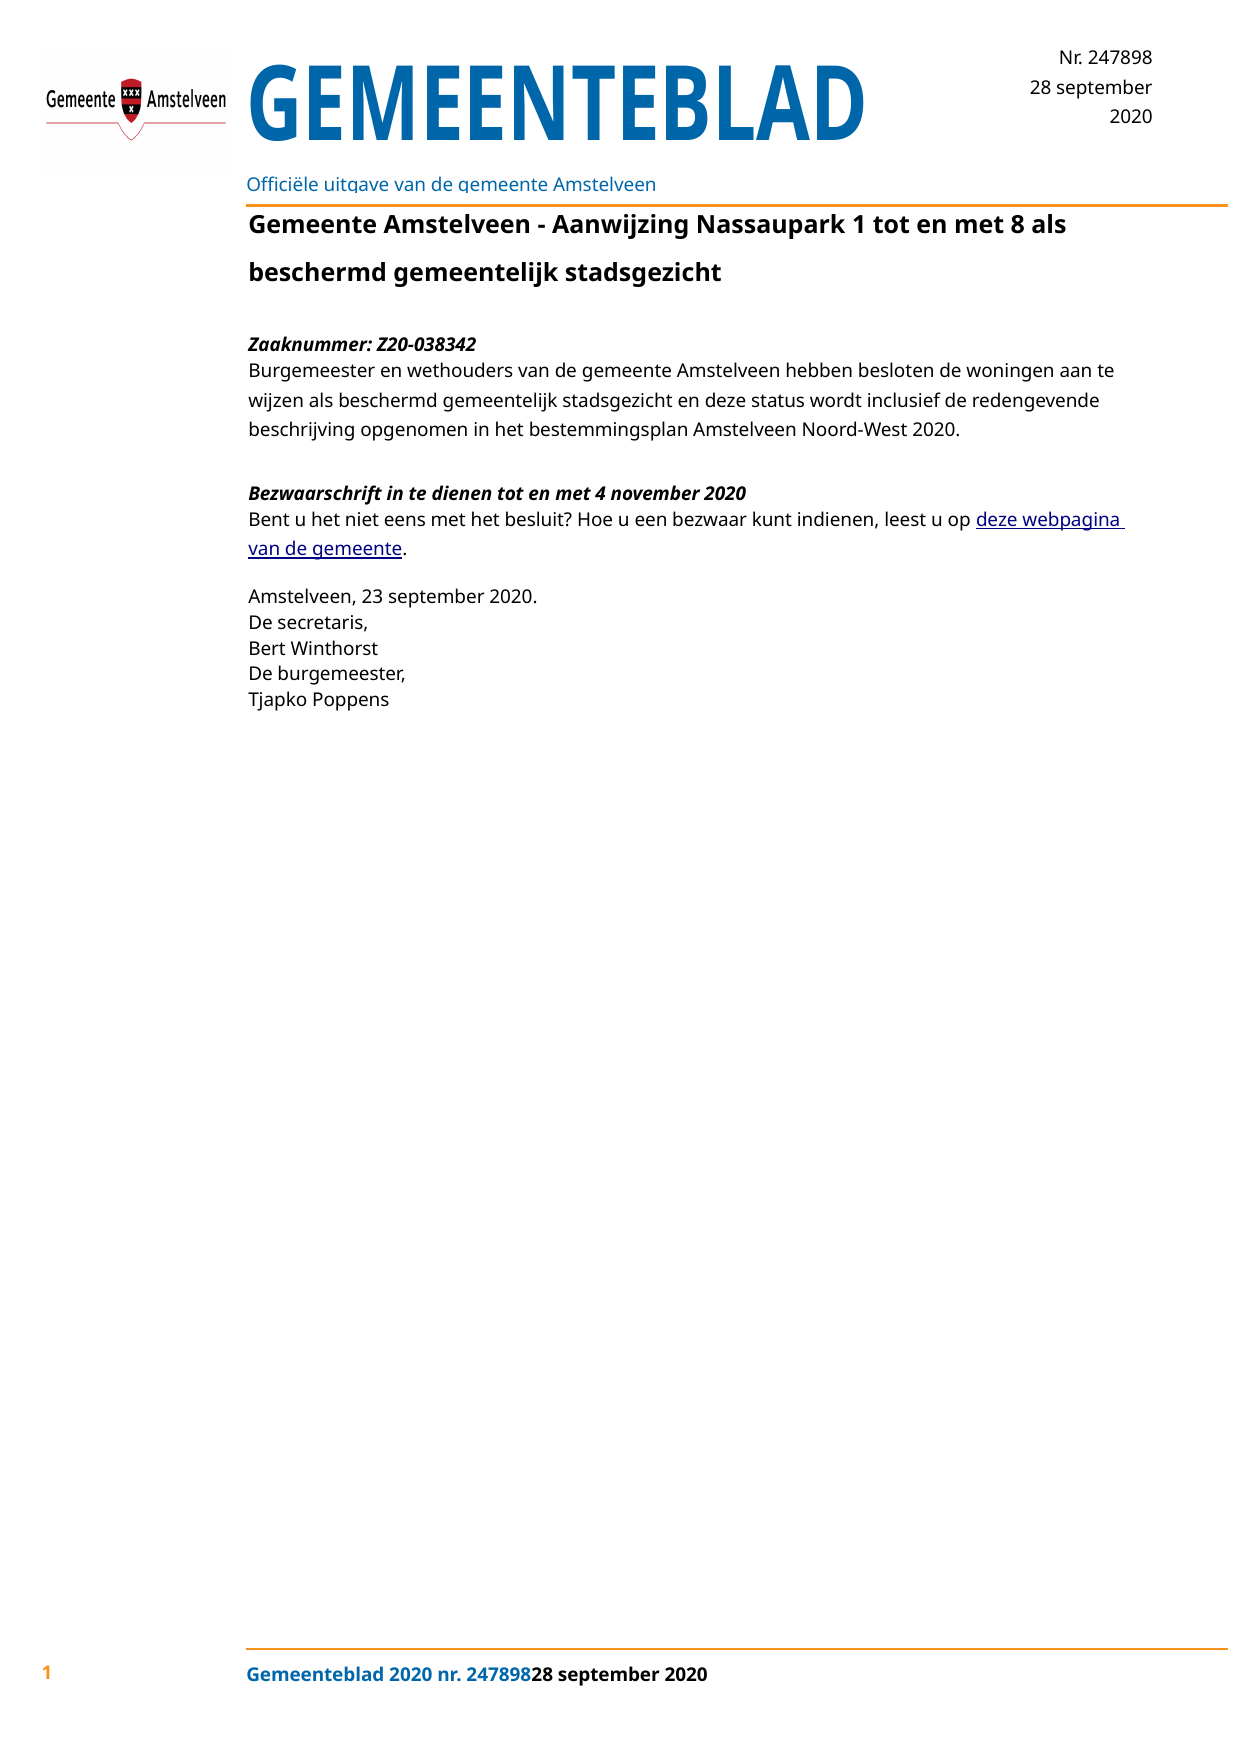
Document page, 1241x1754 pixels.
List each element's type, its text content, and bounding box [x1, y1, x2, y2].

text De secretaris, [248, 609, 1152, 635]
text Gemeente Amstelveen - Aanwijzing Nassaupark 1 tot en met 8 als beschermd gemeentelijk stadsgezicht [248, 207, 1152, 288]
text Bezwaarschrift in te dienen tot en met 4 november 2020 [248, 480, 1152, 506]
text Amstelveen, 23 september 2020. [248, 583, 1152, 609]
picture [41, 47, 231, 172]
text De burgemeester, [248, 661, 1152, 686]
text Tjapko Poppens [248, 686, 1152, 712]
text Bert Winthorst [248, 635, 1152, 661]
text Bent u het niet eens met het besluit? Hoe u een bezwaar kunt indienen, leest u op deze webpagina van de gemeente. [248, 506, 1152, 561]
text Burgemeester en wethouders van de gemeente Amstelveen hebben besloten de woningen aan te wijzen als beschermd gemeentelijk stadsgezicht en deze status wordt inclusief de redengevende beschrijving opgenomen in het bestemmingsplan Amstelveen Noord-West 2020. [248, 357, 1152, 442]
text Zaaknummer: Z20-038342 [248, 331, 1152, 357]
